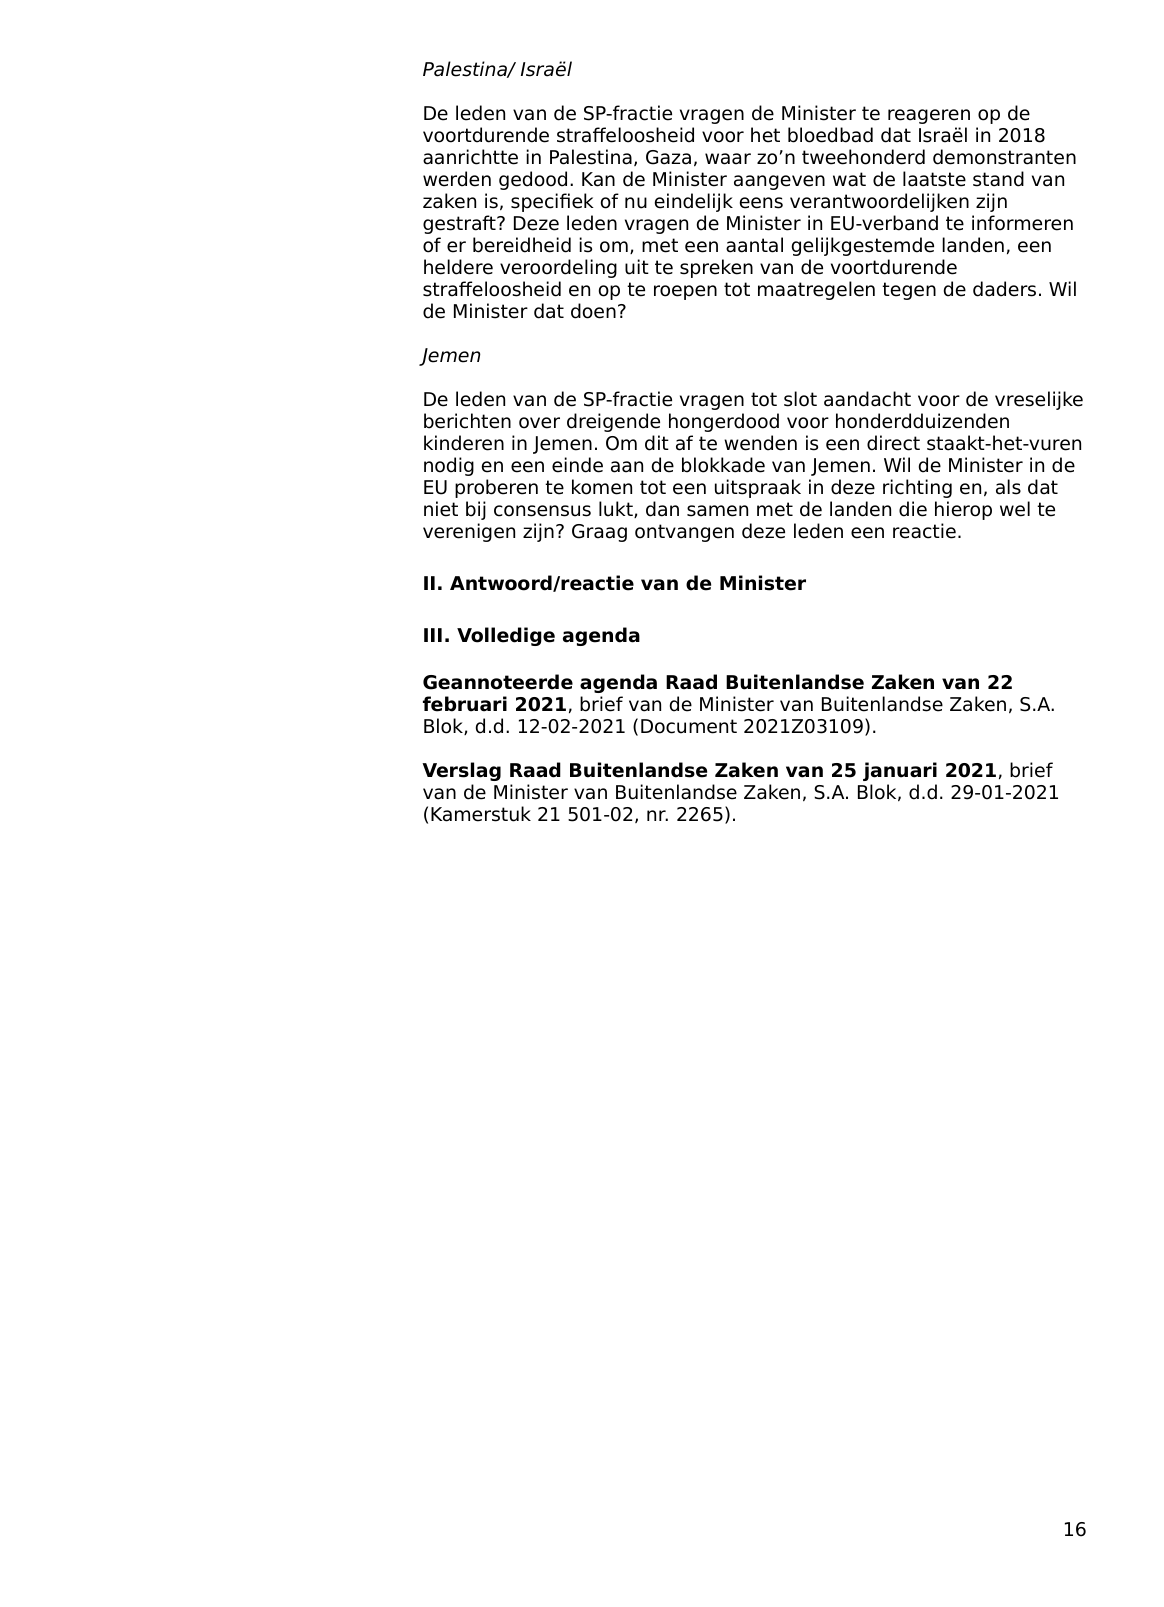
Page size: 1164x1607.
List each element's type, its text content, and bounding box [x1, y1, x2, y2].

text Geannoteerde agenda Raad Buitenlandse Zaken van 22 februari 2021, brief van de Minister van Buitenlandse Zaken, S.A. Blok, d.d. 12-02-2021 (Document 2021Z03109). [422, 672, 1087, 738]
subtitle III. Volledige agenda [422, 625, 1087, 647]
text Verslag Raad Buitenlandse Zaken van 25 januari 2021, brief van de Minister van Buitenlandse Zaken, S.A. Blok, d.d. 29-01-2021 (Kamerstuk 21 501-02, nr. 2265). [422, 760, 1087, 826]
text De leden van de SP-fractie vragen de Minister te reageren op de voortdurende straffeloosheid voor het bloedbad dat Israël in 2018 aanrichtte in Palestina, Gaza, waar zo’n tweehonderd demonstranten werden gedood. Kan de Minister aangeven wat de laatste stand van zaken is, specifiek of nu eindelijk eens verantwoordelijken zijn gestraft? Deze leden vragen de Minister in EU-verband te informeren of er bereidheid is om, met een aantal gelijkgestemde landen, een heldere veroordeling uit te spreken van de voortdurende straffeloosheid en op te roepen tot maatregelen tegen de daders. Wil de Minister dat doen? [422, 103, 1087, 323]
subtitle Jemen [422, 345, 1087, 367]
subtitle II. Antwoord/reactie van de Minister [422, 573, 1087, 595]
subtitle Palestina/ Israël [422, 59, 1087, 81]
text De leden van de SP-fractie vragen tot slot aandacht voor de vreselijke berichten over dreigende hongerdood voor honderdduizenden kinderen in Jemen. Om dit af te wenden is een direct staakt-het-vuren nodig en een einde aan de blokkade van Jemen. Wil de Minister in de EU proberen te komen tot een uitspraak in deze richting en, als dat niet bij consensus lukt, dan samen met de landen die hierop wel te verenigen zijn? Graag ontvangen deze leden een reactie. [422, 389, 1087, 543]
